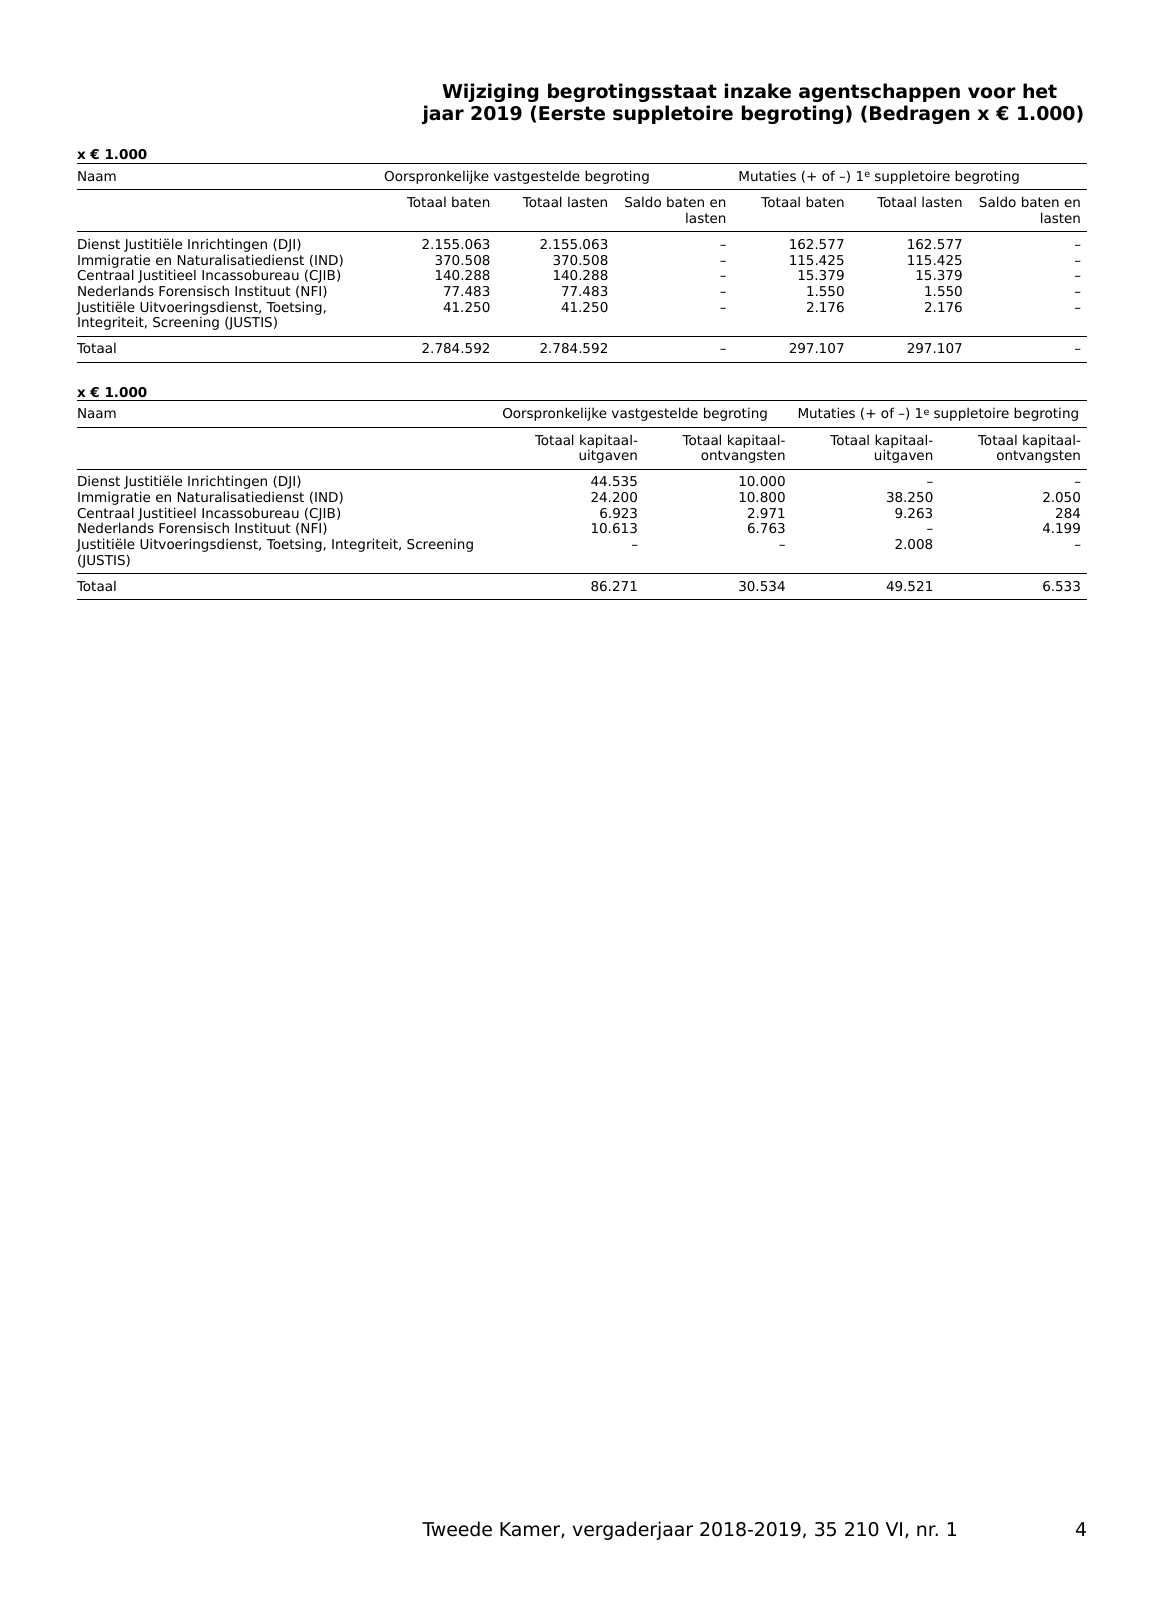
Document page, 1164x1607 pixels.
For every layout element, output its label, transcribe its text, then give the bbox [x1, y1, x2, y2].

table_cell Saldo baten en lasten [969, 190, 1087, 231]
table_cell Totaal kapitaal-ontvangsten [644, 428, 791, 468]
table_cell 297.107 [732, 337, 850, 362]
table_cell 140.288 [496, 268, 614, 284]
table_cell 115.425 [850, 252, 968, 268]
table_header x € 1.000 [77, 147, 1087, 163]
table_cell Totaal lasten [850, 190, 968, 231]
table_cell Immigratie en Naturalisatiedienst (IND) [77, 252, 378, 268]
table_cell Dienst Justitiële Inrichtingen (DJI) [77, 470, 496, 490]
table_cell Mutaties (+ of –) 1e suppletoire begroting [732, 164, 1087, 189]
table_cell – [969, 284, 1087, 299]
table_cell – [614, 268, 732, 284]
table_cell Totaal baten [732, 190, 850, 231]
table_cell Totaal kapitaal-ontvangsten [939, 428, 1087, 468]
table_cell – [969, 252, 1087, 268]
table_cell 86.271 [496, 574, 644, 599]
table_cell 10.800 [644, 490, 791, 506]
table_cell – [969, 300, 1087, 336]
table_cell [77, 428, 496, 468]
table_cell Oorspronkelijke vastgestelde begroting [496, 401, 791, 427]
table_cell Dienst Justitiële Inrichtingen (DJI) [77, 232, 378, 252]
table_cell Oorspronkelijke vastgestelde begroting [378, 164, 732, 189]
table_cell 140.288 [378, 268, 496, 284]
table_cell – [496, 537, 644, 573]
table_cell Totaal [77, 574, 496, 599]
table_cell 4.199 [939, 521, 1087, 537]
table_cell 77.483 [496, 284, 614, 299]
table_cell 30.534 [644, 574, 791, 599]
table_cell 162.577 [850, 232, 968, 252]
table_cell – [614, 284, 732, 299]
table_cell 77.483 [378, 284, 496, 299]
table_cell 49.521 [791, 574, 939, 599]
table_cell 9.263 [791, 506, 939, 521]
table_cell – [614, 300, 732, 336]
table_cell – [791, 521, 939, 537]
table_cell 41.250 [496, 300, 614, 336]
table_cell – [614, 252, 732, 268]
table_cell 2.176 [732, 300, 850, 336]
table_cell 41.250 [378, 300, 496, 336]
table_cell Immigratie en Naturalisatiedienst (IND) [77, 490, 496, 506]
table_cell 370.508 [378, 252, 496, 268]
table_cell – [939, 537, 1087, 573]
table_cell Centraal Justitieel Incassobureau (CJIB) [77, 506, 496, 521]
table_cell – [969, 268, 1087, 284]
table_cell Saldo baten en lasten [614, 190, 732, 231]
table_cell Totaal kapitaal-uitgaven [791, 428, 939, 468]
table_cell 2.784.592 [378, 337, 496, 362]
table_cell 38.250 [791, 490, 939, 506]
table_cell Mutaties (+ of –) 1e suppletoire begroting [791, 401, 1087, 427]
table_cell 10.613 [496, 521, 644, 537]
table_cell 2.784.592 [496, 337, 614, 362]
table_cell – [614, 337, 732, 362]
table_cell Totaal kapitaal-uitgaven [496, 428, 644, 468]
table_cell – [969, 337, 1087, 362]
table_cell 2.050 [939, 490, 1087, 506]
table_cell – [939, 470, 1087, 490]
table_cell 6.533 [939, 574, 1087, 599]
table_cell 6.923 [496, 506, 644, 521]
table_cell 2.971 [644, 506, 791, 521]
table_cell 2.155.063 [378, 232, 496, 252]
table_cell 1.550 [732, 284, 850, 299]
table_cell Centraal Justitieel Incassobureau (CJIB) [77, 268, 378, 284]
table_cell 115.425 [732, 252, 850, 268]
table_cell Naam [77, 401, 496, 427]
text Wijziging begrotingsstaat inzake agentschappen voor het jaar 2019 (Eerste suppletoire begroting) (Bedragen x € 1.000) [422, 81, 1087, 125]
table_cell 1.550 [850, 284, 968, 299]
table_cell Naam [77, 164, 378, 189]
table_cell 2.155.063 [496, 232, 614, 252]
table_cell Justitiële Uitvoeringsdienst, Toetsing, Integriteit, Screening (JUSTIS) [77, 300, 378, 336]
table_cell 24.200 [496, 490, 644, 506]
table_cell – [791, 470, 939, 490]
table_cell Nederlands Forensisch Instituut (NFI) [77, 284, 378, 299]
table_cell – [644, 537, 791, 573]
table_cell 162.577 [732, 232, 850, 252]
table_cell 2.176 [850, 300, 968, 336]
table_cell Totaal baten [378, 190, 496, 231]
table_cell Totaal [77, 337, 378, 362]
table_cell 6.763 [644, 521, 791, 537]
table_cell 44.535 [496, 470, 644, 490]
table_cell 2.008 [791, 537, 939, 573]
table_cell [77, 190, 378, 231]
table_cell Justitiële Uitvoeringsdienst, Toetsing, Integriteit, Screening (JUSTIS) [77, 537, 496, 573]
table_cell 15.379 [850, 268, 968, 284]
table_cell Totaal lasten [496, 190, 614, 231]
table_cell 370.508 [496, 252, 614, 268]
table_cell 284 [939, 506, 1087, 521]
table_cell 15.379 [732, 268, 850, 284]
table_cell – [614, 232, 732, 252]
table_cell 10.000 [644, 470, 791, 490]
table_cell Nederlands Forensisch Instituut (NFI) [77, 521, 496, 537]
table_cell 297.107 [850, 337, 968, 362]
table_cell – [969, 232, 1087, 252]
table_header x € 1.000 [77, 385, 1087, 400]
